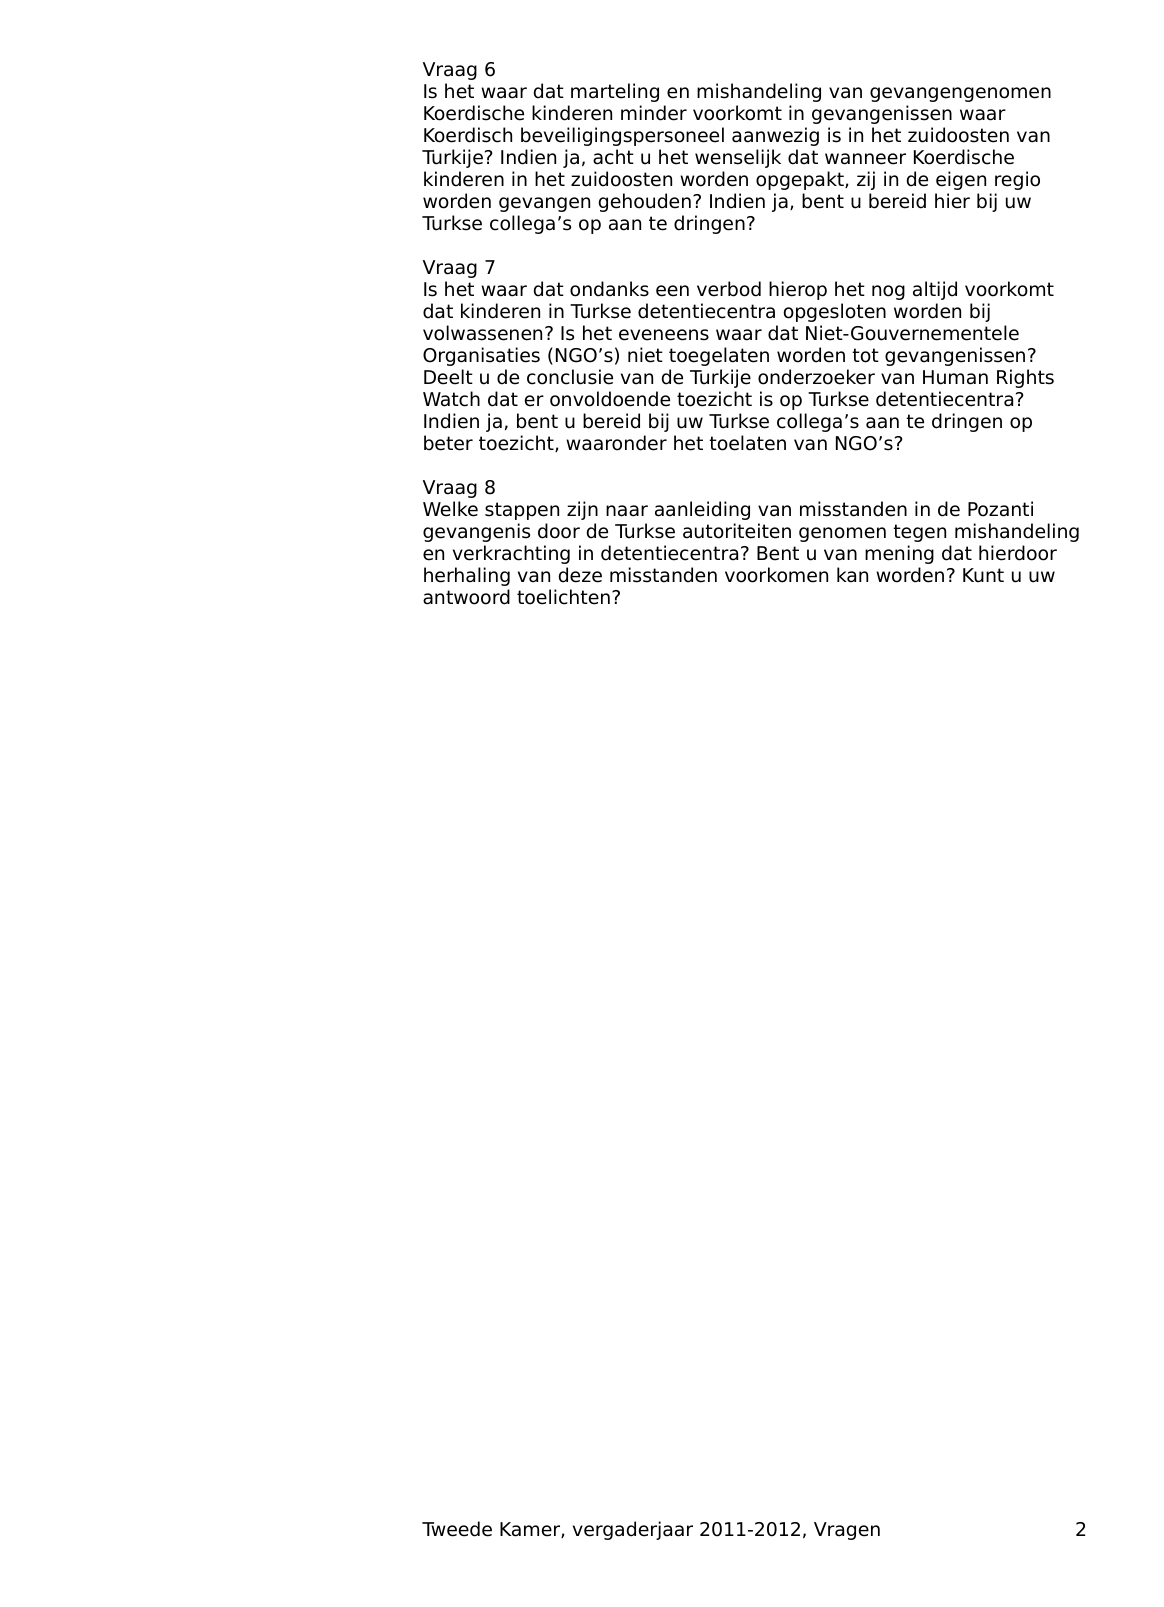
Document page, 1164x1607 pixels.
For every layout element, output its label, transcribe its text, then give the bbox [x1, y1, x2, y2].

text Vraag 8 [422, 477, 1087, 499]
text Vraag 6 [422, 59, 1087, 81]
text Is het waar dat marteling en mishandeling van gevangengenomen Koerdische kinderen minder voorkomt in gevangenissen waar Koerdisch beveiligingspersoneel aanwezig is in het zuidoosten van Turkije? Indien ja, acht u het wenselijk dat wanneer Koerdische kinderen in het zuidoosten worden opgepakt, zij in de eigen regio worden gevangen gehouden? Indien ja, bent u bereid hier bij uw Turkse collega’s op aan te dringen? [422, 81, 1087, 235]
text Welke stappen zijn naar aanleiding van misstanden in de Pozanti gevangenis door de Turkse autoriteiten genomen tegen mishandeling en verkrachting in detentiecentra? Bent u van mening dat hierdoor herhaling van deze misstanden voorkomen kan worden? Kunt u uw antwoord toelichten? [422, 499, 1087, 609]
text Is het waar dat ondanks een verbod hierop het nog altijd voorkomt dat kinderen in Turkse detentiecentra opgesloten worden bij volwassenen? Is het eveneens waar dat Niet-Gouvernementele Organisaties (NGO’s) niet toegelaten worden tot gevangenissen? Deelt u de conclusie van de Turkije onderzoeker van Human Rights Watch dat er onvoldoende toezicht is op Turkse detentiecentra? Indien ja, bent u bereid bij uw Turkse collega’s aan te dringen op beter toezicht, waaronder het toelaten van NGO’s? [422, 279, 1087, 455]
text Vraag 7 [422, 257, 1087, 279]
